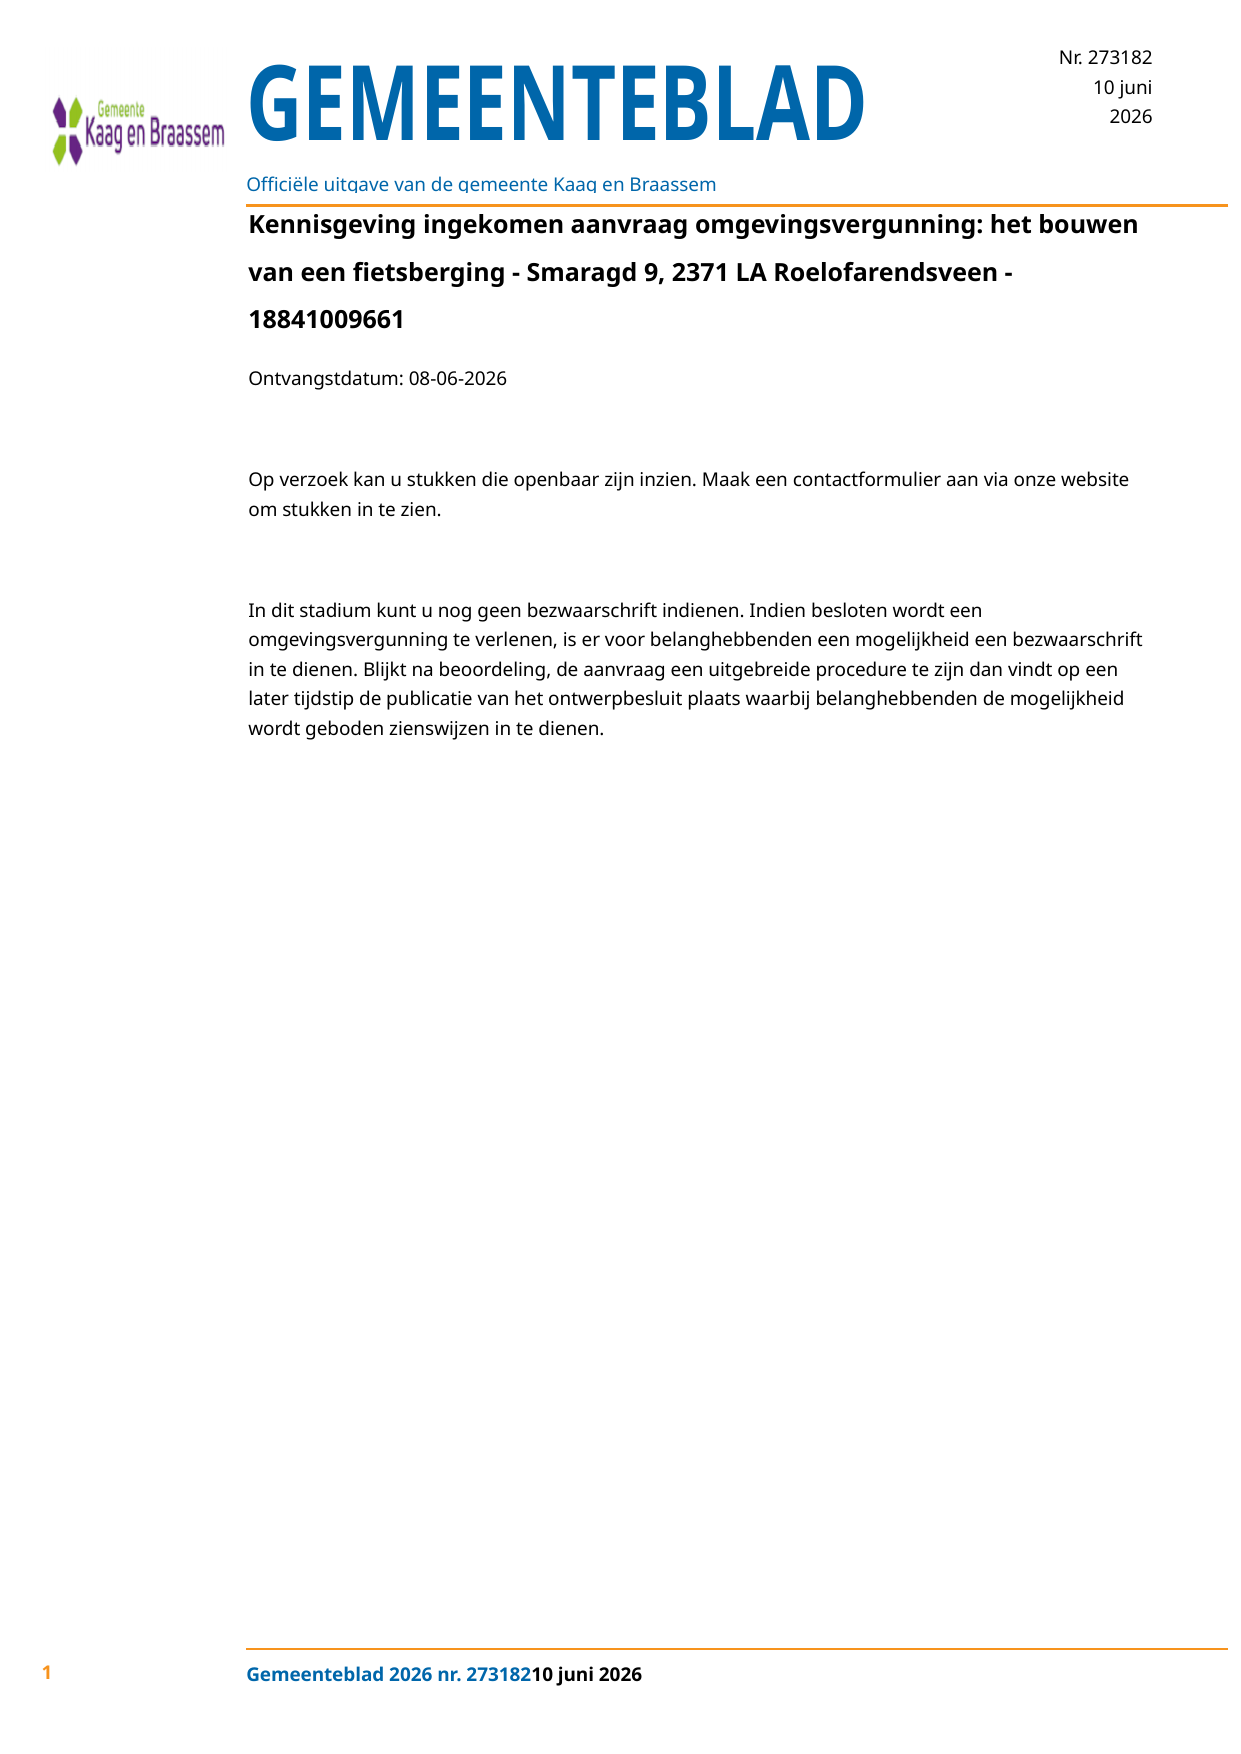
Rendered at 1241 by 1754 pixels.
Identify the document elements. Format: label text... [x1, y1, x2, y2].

text In dit stadium kunt u nog geen bezwaarschrift indienen. Indien besloten wordt een omgevingsvergunning te verlenen, is er voor belanghebbenden een mogelijkheid een bezwaarschrift in te dienen. Blijkt na beoordeling, de aanvraag een uitgebreide procedure te zijn dan vindt op een later tijdstip de publicatie van het ontwerpbesluit plaats waarbij belanghebbenden de mogelijkheid wordt geboden zienswijzen in te dienen. [248, 597, 1152, 741]
text Op verzoek kan u stukken die openbaar zijn inzien. Maak een contactformulier aan via onze website om stukken in te zien. [248, 466, 1152, 522]
picture [41, 47, 231, 172]
text Ontvangstdatum: 08-06-2026 [248, 366, 1152, 391]
text Kennisgeving ingekomen aanvraag omgevingsvergunning: het bouwen van een fietsberging - Smaragd 9, 2371 LA Roelofarendsveen - 18841009661 [248, 207, 1152, 336]
